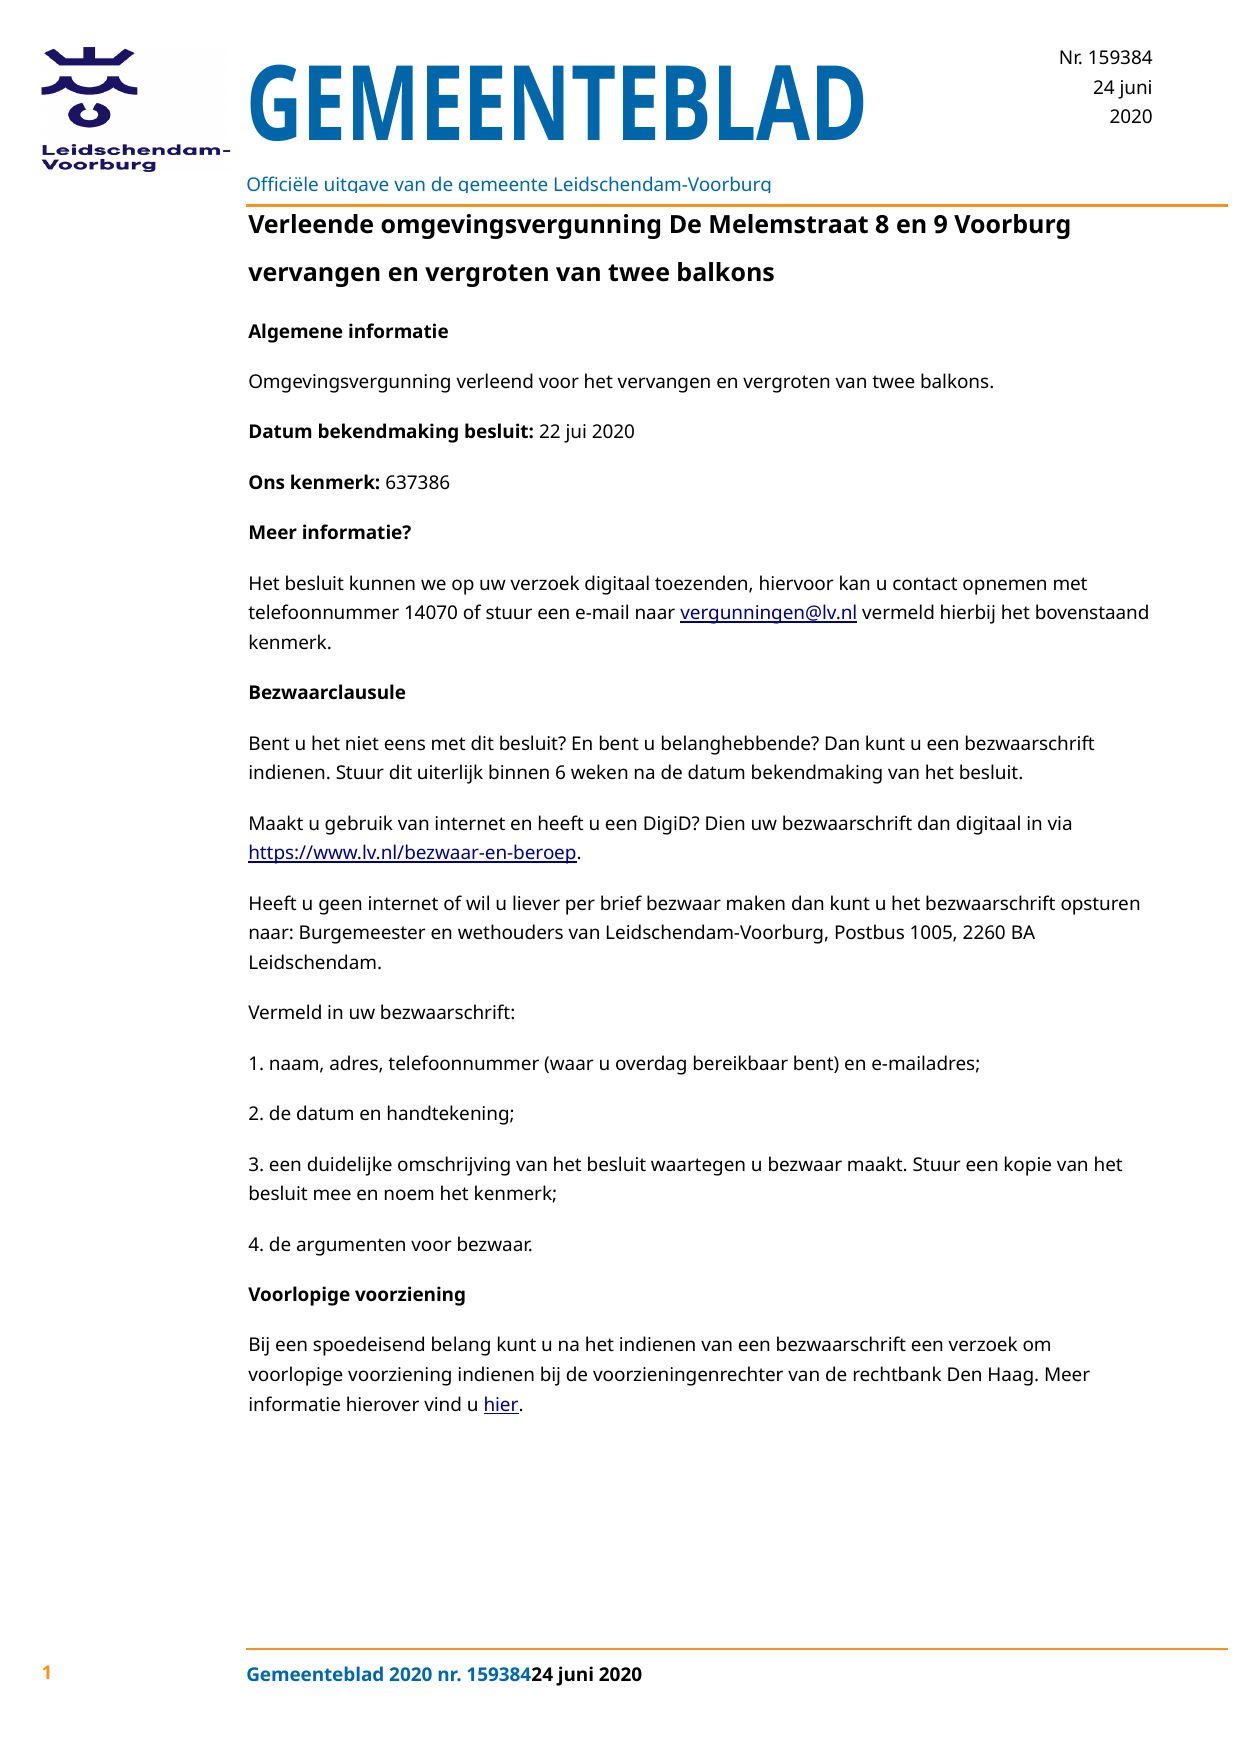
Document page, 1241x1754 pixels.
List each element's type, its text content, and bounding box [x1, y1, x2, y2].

text Verleende omgevingsvergunning De Melemstraat 8 en 9 Voorburg vervangen en vergroten van twee balkons [248, 207, 1152, 288]
text Ons kenmerk: 637386 [248, 469, 1152, 495]
text 2. de datum en handtekening; [248, 1100, 1152, 1126]
text 4. de argumenten voor bezwaar. [248, 1231, 1152, 1257]
text Het besluit kunnen we op uw verzoek digitaal toezenden, hiervoor kan u contact opnemen met telefoonnummer 14070 of stuur een e-mail naar vergunningen@lv.nl vermeld hierbij het bovenstaand kenmerk. [248, 570, 1152, 655]
picture [41, 47, 231, 172]
text Bezwaarclausule [248, 679, 1152, 705]
text Datum bekendmaking besluit: 22 jui 2020 [248, 419, 1152, 444]
text Meer informatie? [248, 519, 1152, 545]
text Omgevingsvergunning verleend voor het vervangen en vergroten van twee balkons. [248, 368, 1152, 394]
text Heeft u geen internet of wil u liever per brief bezwaar maken dan kunt u het bezwaarschrift opsturen naar: Burgemeester en wethouders van Leidschendam-Voorburg, Postbus 1005, 2260 BA Leidschendam. [248, 890, 1152, 975]
text Bij een spoedeisend belang kunt u na het indienen van een bezwaarschrift een verzoek om voorlopige voorziening indienen bij de voorzieningenrechter van de rechtbank Den Haag. Meer informatie hierover vind u hier. [248, 1332, 1152, 1417]
text Algemene informatie [248, 318, 1152, 344]
text 1. naam, adres, telefoonnummer (waar u overdag bereikbaar bent) en e-mailadres; [248, 1050, 1152, 1076]
text Vermeld in uw bezwaarschrift: [248, 999, 1152, 1025]
text Maakt u gebruik van internet en heeft u een DigiD? Dien uw bezwaarschrift dan digitaal in via https://www.lv.nl/bezwaar-en-beroep. [248, 810, 1152, 865]
text Bent u het niet eens met dit besluit? En bent u belanghebbende? Dan kunt u een bezwaarschrift indienen. Stuur dit uiterlijk binnen 6 weken na de datum bekendmaking van het besluit. [248, 730, 1152, 785]
text 3. een duidelijke omschrijving van het besluit waartegen u bezwaar maakt. Stuur een kopie van het besluit mee en noem het kenmerk; [248, 1151, 1152, 1206]
text Voorlopige voorziening [248, 1281, 1152, 1307]
